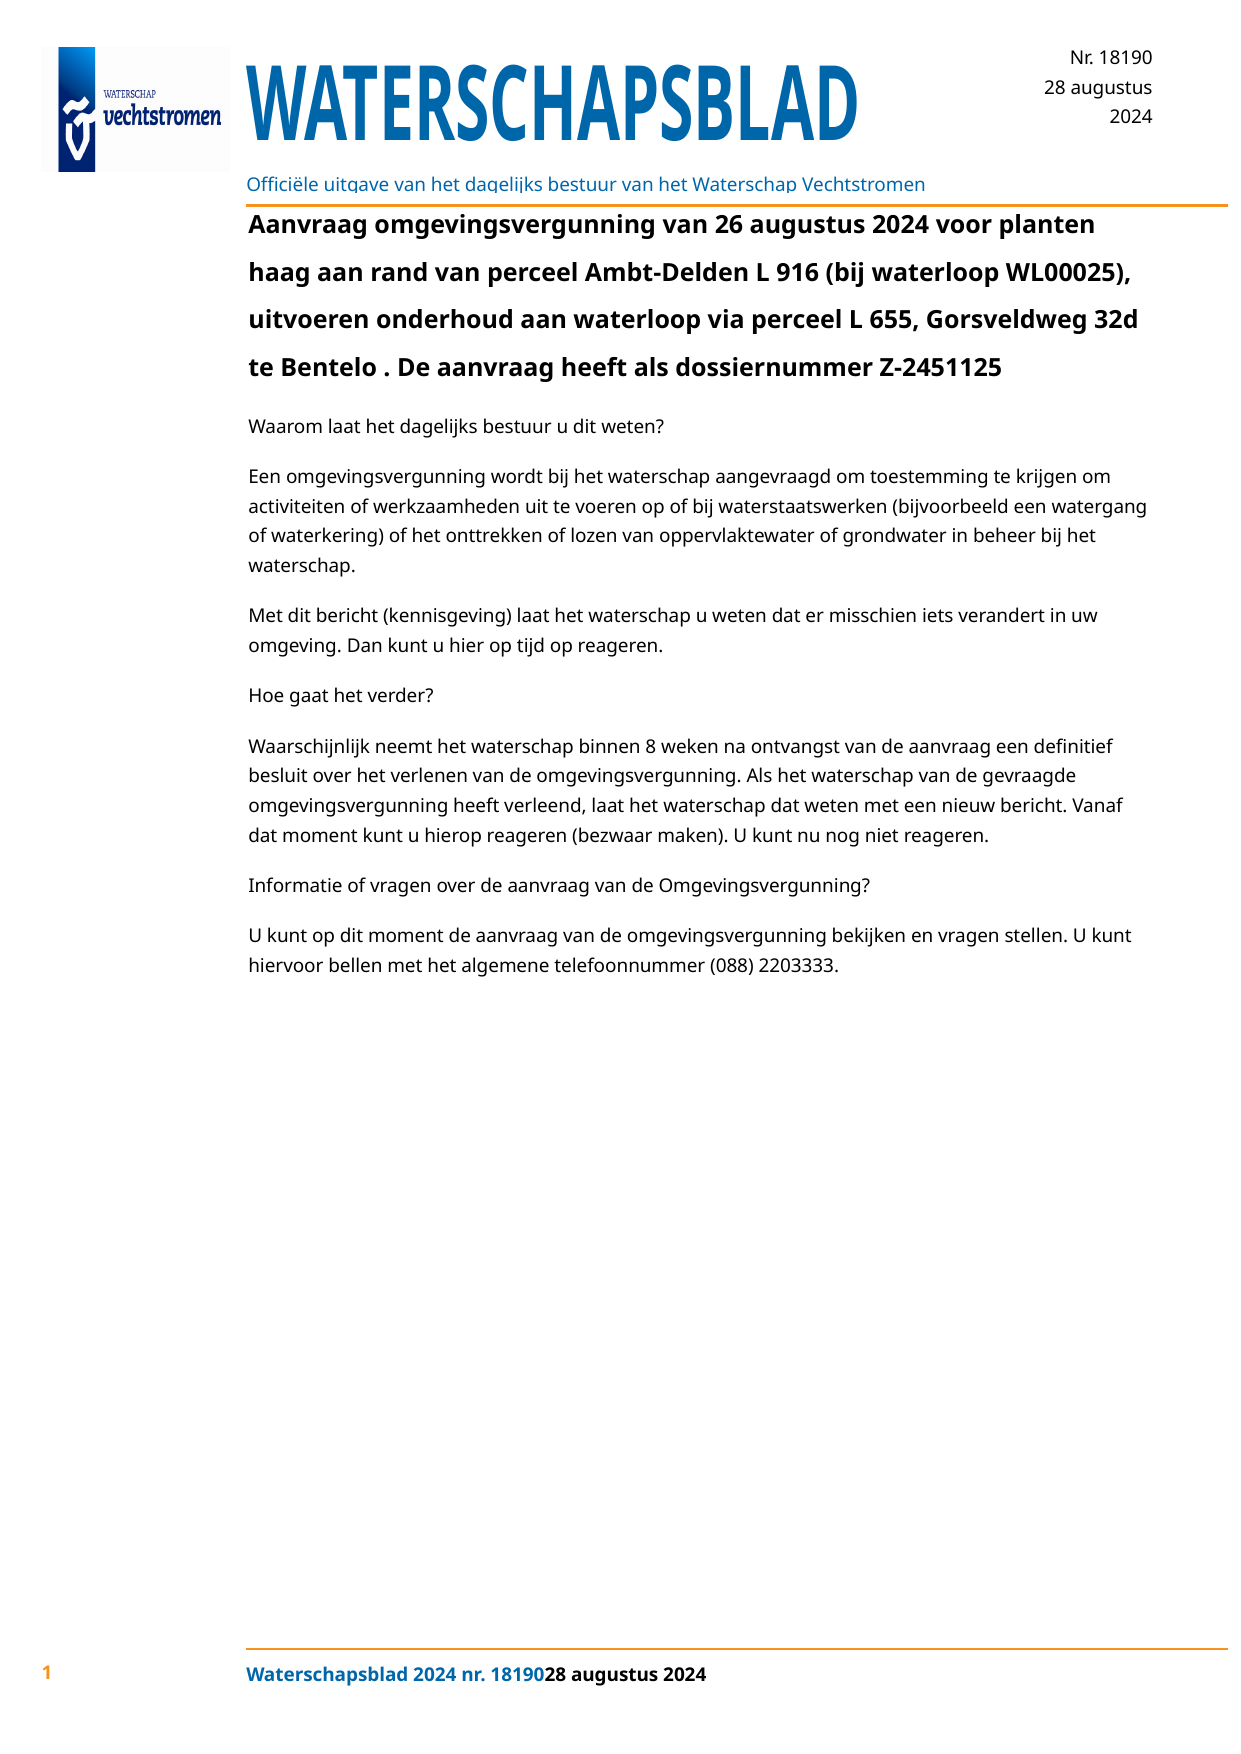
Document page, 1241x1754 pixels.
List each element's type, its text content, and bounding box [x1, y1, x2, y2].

text Waarom laat het dagelijks bestuur u dit weten? [248, 413, 1152, 439]
text Met dit bericht (kennisgeving) laat het waterschap u weten dat er misschien iets verandert in uw omgeving. Dan kunt u hier op tijd op reageren. [248, 603, 1152, 658]
picture [41, 47, 231, 172]
text U kunt op dit moment de aanvraag van de omgevingsvergunning bekijken en vragen stellen. U kunt hiervoor bellen met het algemene telefoonnummer (088) 2203333. [248, 923, 1152, 978]
text Informatie of vragen over de aanvraag van de Omgevingsvergunning? [248, 872, 1152, 898]
text Een omgevingsvergunning wordt bij het waterschap aangevraagd om toestemming te krijgen om activiteiten of werkzaamheden uit te voeren op of bij waterstaatswerken (bijvoorbeeld een watergang of waterkering) of het onttrekken of lozen van oppervlaktewater of grondwater in beheer bij het waterschap. [248, 463, 1152, 578]
text Waarschijnlijk neemt het waterschap binnen 8 weken na ontvangst van de aanvraag een definitief besluit over het verlenen van de omgevingsvergunning. Als het waterschap van de gevraagde omgevingsvergunning heeft verleend, laat het waterschap dat weten met een nieuw bericht. Vanaf dat moment kunt u hierop reageren (bezwaar maken). U kunt nu nog niet reageren. [248, 733, 1152, 848]
text Aanvraag omgevingsvergunning van 26 augustus 2024 voor planten haag aan rand van perceel Ambt-Delden L 916 (bij waterloop WL00025), uitvoeren onderhoud aan waterloop via perceel L 655, Gorsveldweg 32d te Bentelo . De aanvraag heeft als dossiernummer Z-2451125 [248, 207, 1152, 384]
text Hoe gaat het verder? [248, 683, 1152, 708]
